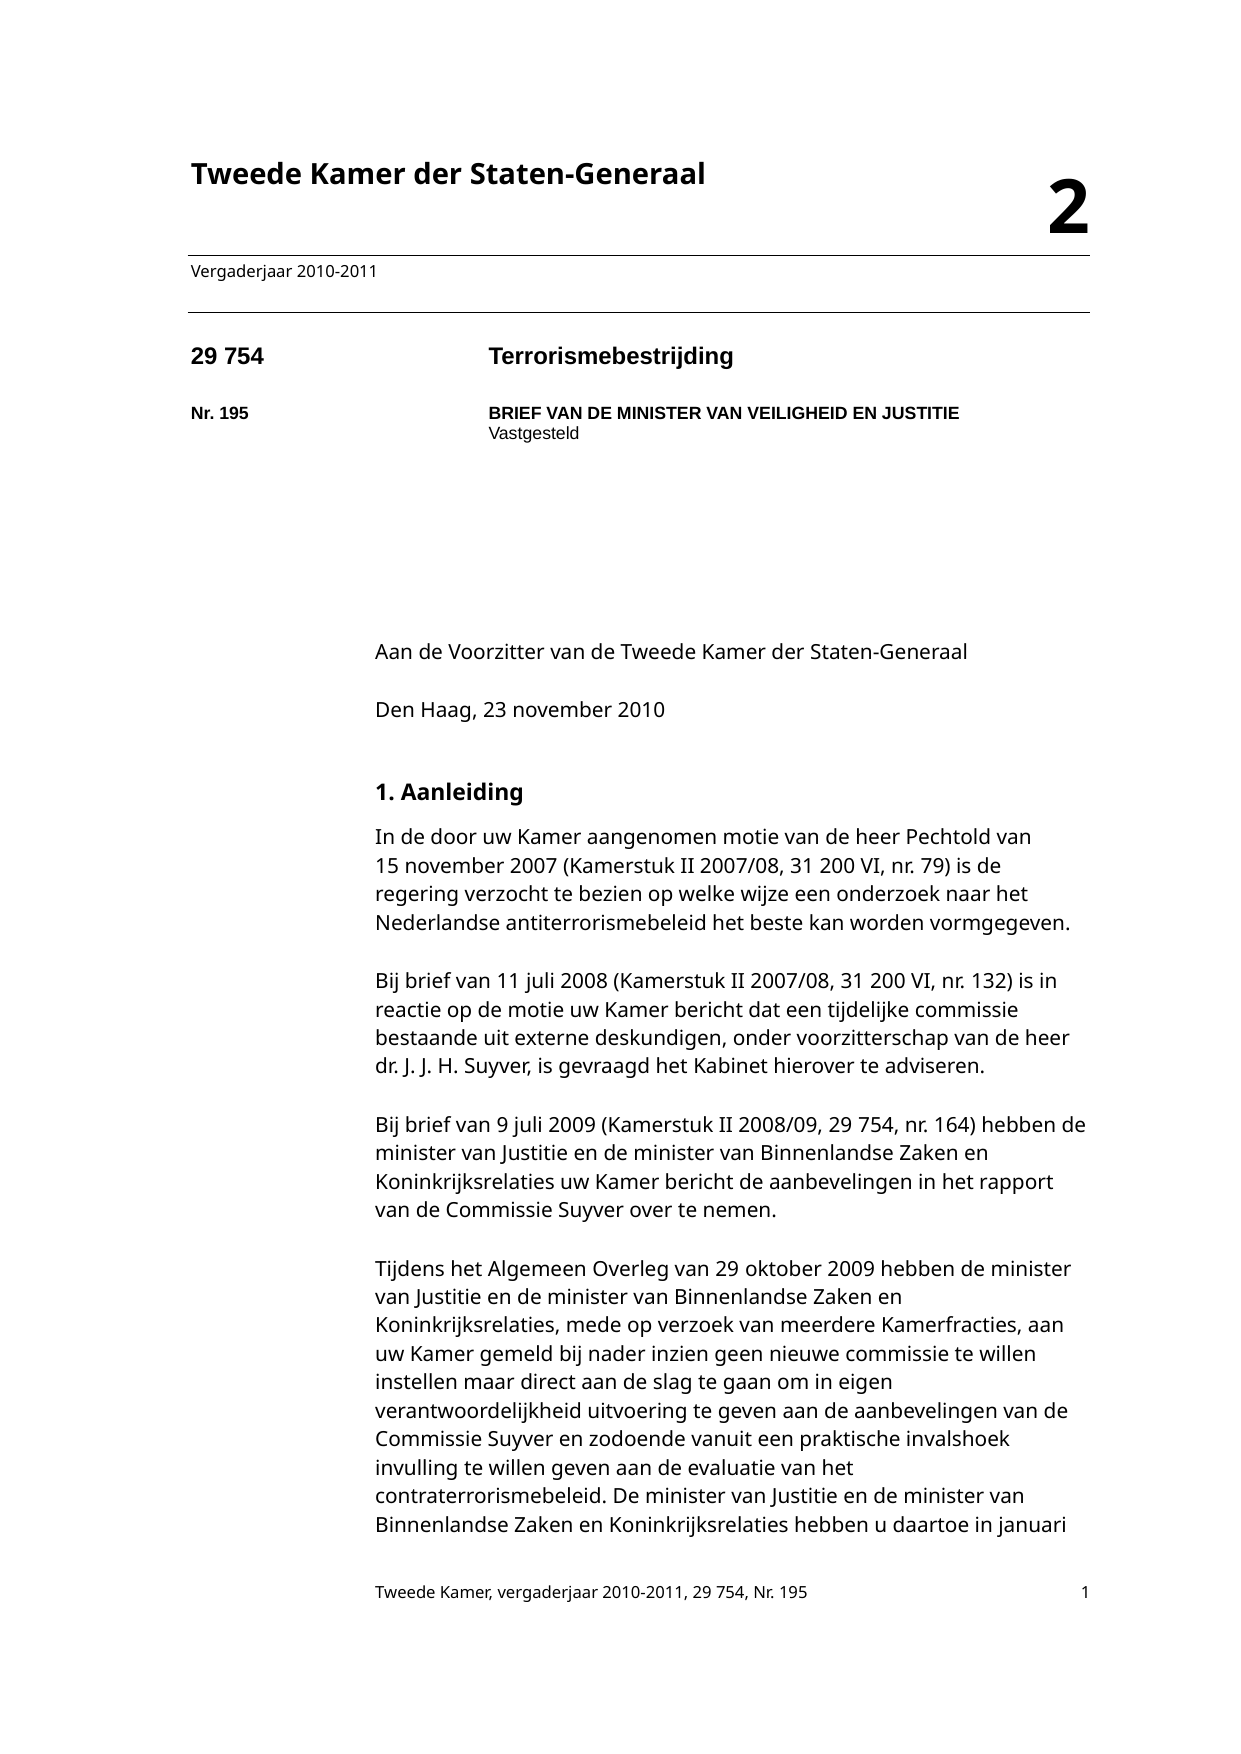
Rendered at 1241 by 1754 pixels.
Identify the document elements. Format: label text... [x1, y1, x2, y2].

table_header Tweede Kamer der Staten-Generaal [188, 150, 909, 255]
text Den Haag, 23 november 2010 [375, 695, 1090, 724]
text Aan de Voorzitter van de Tweede Kamer der Staten-Generaal [375, 637, 1090, 665]
text Bij brief van 11 juli 2008 (Kamerstuk II 2007/08, 31 200 VI, nr. 132) is in reactie op de motie uw Kamer bericht dat een tijdelijke commissie bestaande uit externe deskundigen, onder voorzitterschap van de heer dr. J. J. H. Suyver, is gevraagd het Kabinet hierover te adviseren. [375, 966, 1090, 1080]
table_cell [485, 313, 1090, 339]
table_cell [188, 313, 485, 339]
table_cell Vergaderjaar 2010-2011 [188, 256, 485, 312]
text Bij brief van 9 juli 2009 (Kamerstuk II 2008/09, 29 754, nr. 164) hebben de minister van Justitie en de minister van Binnenlandse Zaken en Koninkrijksrelaties uw Kamer bericht de aanbevelingen in het rapport van de Commissie Suyver over te nemen. [375, 1110, 1090, 1224]
table_cell [485, 256, 1090, 312]
text Tijdens het Algemeen Overleg van 29 oktober 2009 hebben de minister van Justitie en de minister van Binnenlandse Zaken en Koninkrijksrelaties, mede op verzoek van meerdere Kamerfracties, aan uw Kamer gemeld bij nader inzien geen nieuwe commissie te willen instellen maar direct aan de slag te gaan om in eigen verantwoordelijkheid uitvoering te geven aan de aanbevelingen van de Commissie Suyver en zodoende vanuit een praktische invalshoek invulling te willen geven aan de evaluatie van het contraterrorismebeleid. De minister van Justitie en de minister van Binnenlandse Zaken en Koninkrijksrelaties hebben u daartoe in januari [375, 1254, 1090, 1538]
table_header 2 [910, 150, 1090, 255]
table_cell Nr. 195 [188, 399, 485, 518]
text In de door uw Kamer aangenomen motie van de heer Pechtold van 15 november 2007 (Kamerstuk II 2007/08, 31 200 VI, nr. 79) is de regering verzocht te bezien op welke wijze een onderzoek naar het Nederlandse antiterrorismebeleid het beste kan worden vormgegeven. [375, 822, 1090, 936]
table_cell BRIEF VAN DE MINISTER VAN VEILIGHEID EN JUSTITIE Vastgesteld [485, 399, 1090, 518]
table_cell 29 754 [188, 339, 485, 399]
table_cell Terrorismebestrijding [485, 339, 1090, 399]
subtitle 1. Aanleiding [375, 776, 1090, 807]
